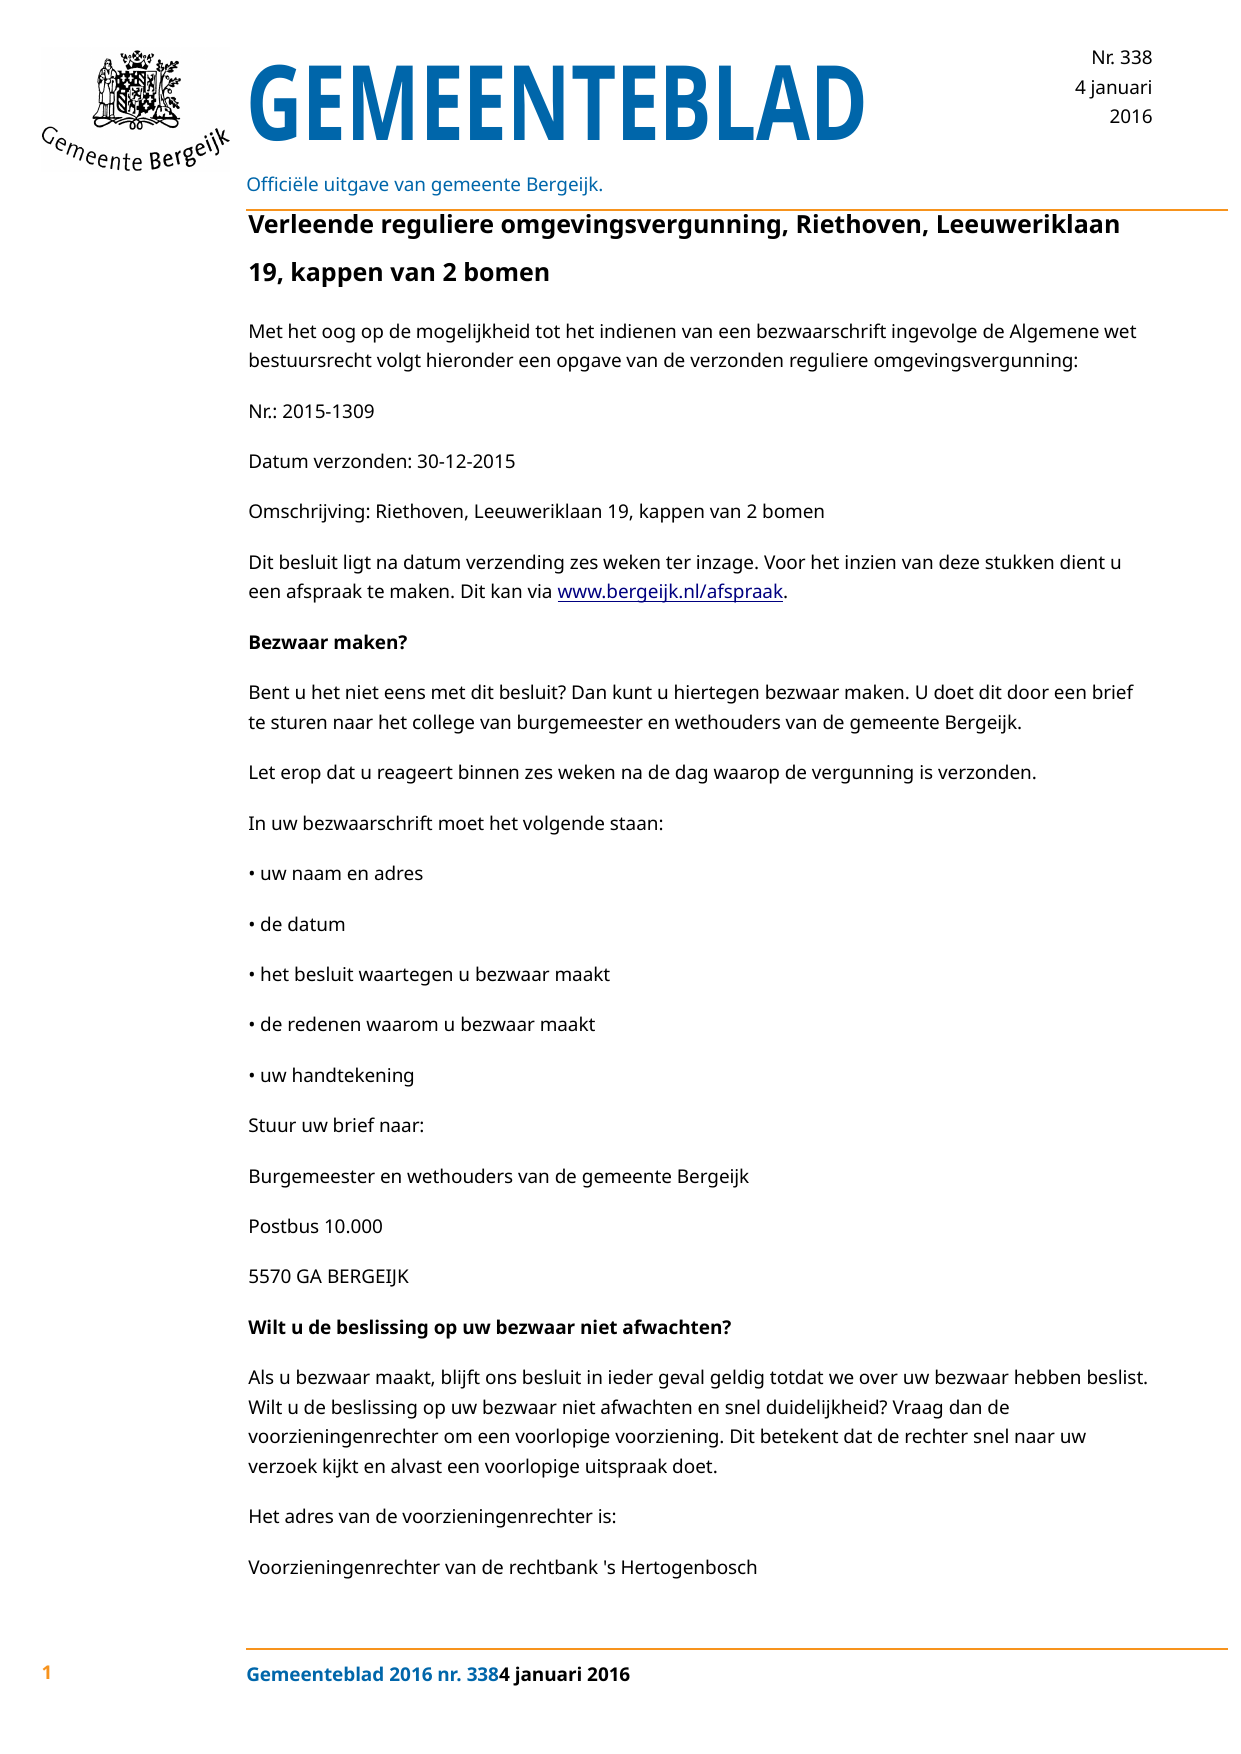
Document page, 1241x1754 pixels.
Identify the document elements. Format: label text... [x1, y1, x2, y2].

text Dit besluit ligt na datum verzending zes weken ter inzage. Voor het inzien van deze stukken dient u een afspraak te maken. Dit kan via www.bergeijk.nl/afspraak. [248, 549, 1152, 604]
text Datum verzonden: 30-12-2015 [248, 448, 1152, 474]
text Als u bezwaar maakt, blijft ons besluit in ieder geval geldig totdat we over uw bezwaar hebben beslist. Wilt u de beslissing op uw bezwaar niet afwachten en snel duidelijkheid? Vraag dan de voorzieningenrechter om een voorlopige voorziening. Dit betekent dat de rechter snel naar uw verzoek kijkt en alvast een voorlopige uitspraak doet. [248, 1364, 1152, 1479]
text Met het oog op de mogelijkheid tot het indienen van een bezwaarschrift ingevolge de Algemene wet bestuursrecht volgt hieronder een opgave van de verzonden reguliere omgevingsvergunning: [248, 318, 1152, 373]
text • uw handtekening [248, 1062, 1152, 1088]
text Postbus 10.000 [248, 1213, 1152, 1239]
text Het adres van de voorzieningenrechter is: [248, 1504, 1152, 1529]
text Voorzieningenrechter van de rechtbank 's Hertogenbosch [248, 1554, 1152, 1580]
text Bezwaar maken? [248, 629, 1152, 655]
text • het besluit waartegen u bezwaar maakt [248, 961, 1152, 987]
text Nr.: 2015-1309 [248, 398, 1152, 424]
text Stuur uw brief naar: [248, 1112, 1152, 1138]
text 5570 GA BERGEIJK [248, 1264, 1152, 1289]
text Let erop dat u reageert binnen zes weken na de dag waarop de vergunning is verzonden. [248, 759, 1152, 785]
text • de datum [248, 911, 1152, 937]
text Verleende reguliere omgevingsvergunning, Riethoven, Leeuweriklaan 19, kappen van 2 bomen [248, 211, 1152, 288]
text Omschrijving: Riethoven, Leeuweriklaan 19, kappen van 2 bomen [248, 499, 1152, 524]
text • uw naam en adres [248, 860, 1152, 886]
text Bent u het niet eens met dit besluit? Dan kunt u hiertegen bezwaar maken. U doet dit door een brief te sturen naar het college van burgemeester en wethouders van de gemeente Bergeijk. [248, 679, 1152, 735]
text • de redenen waarom u bezwaar maakt [248, 1012, 1152, 1037]
picture [41, 47, 231, 172]
text In uw bezwaarschrift moet het volgende staan: [248, 810, 1152, 836]
text Burgemeester en wethouders van de gemeente Bergeijk [248, 1163, 1152, 1189]
text Wilt u de beslissing op uw bezwaar niet afwachten? [248, 1314, 1152, 1340]
